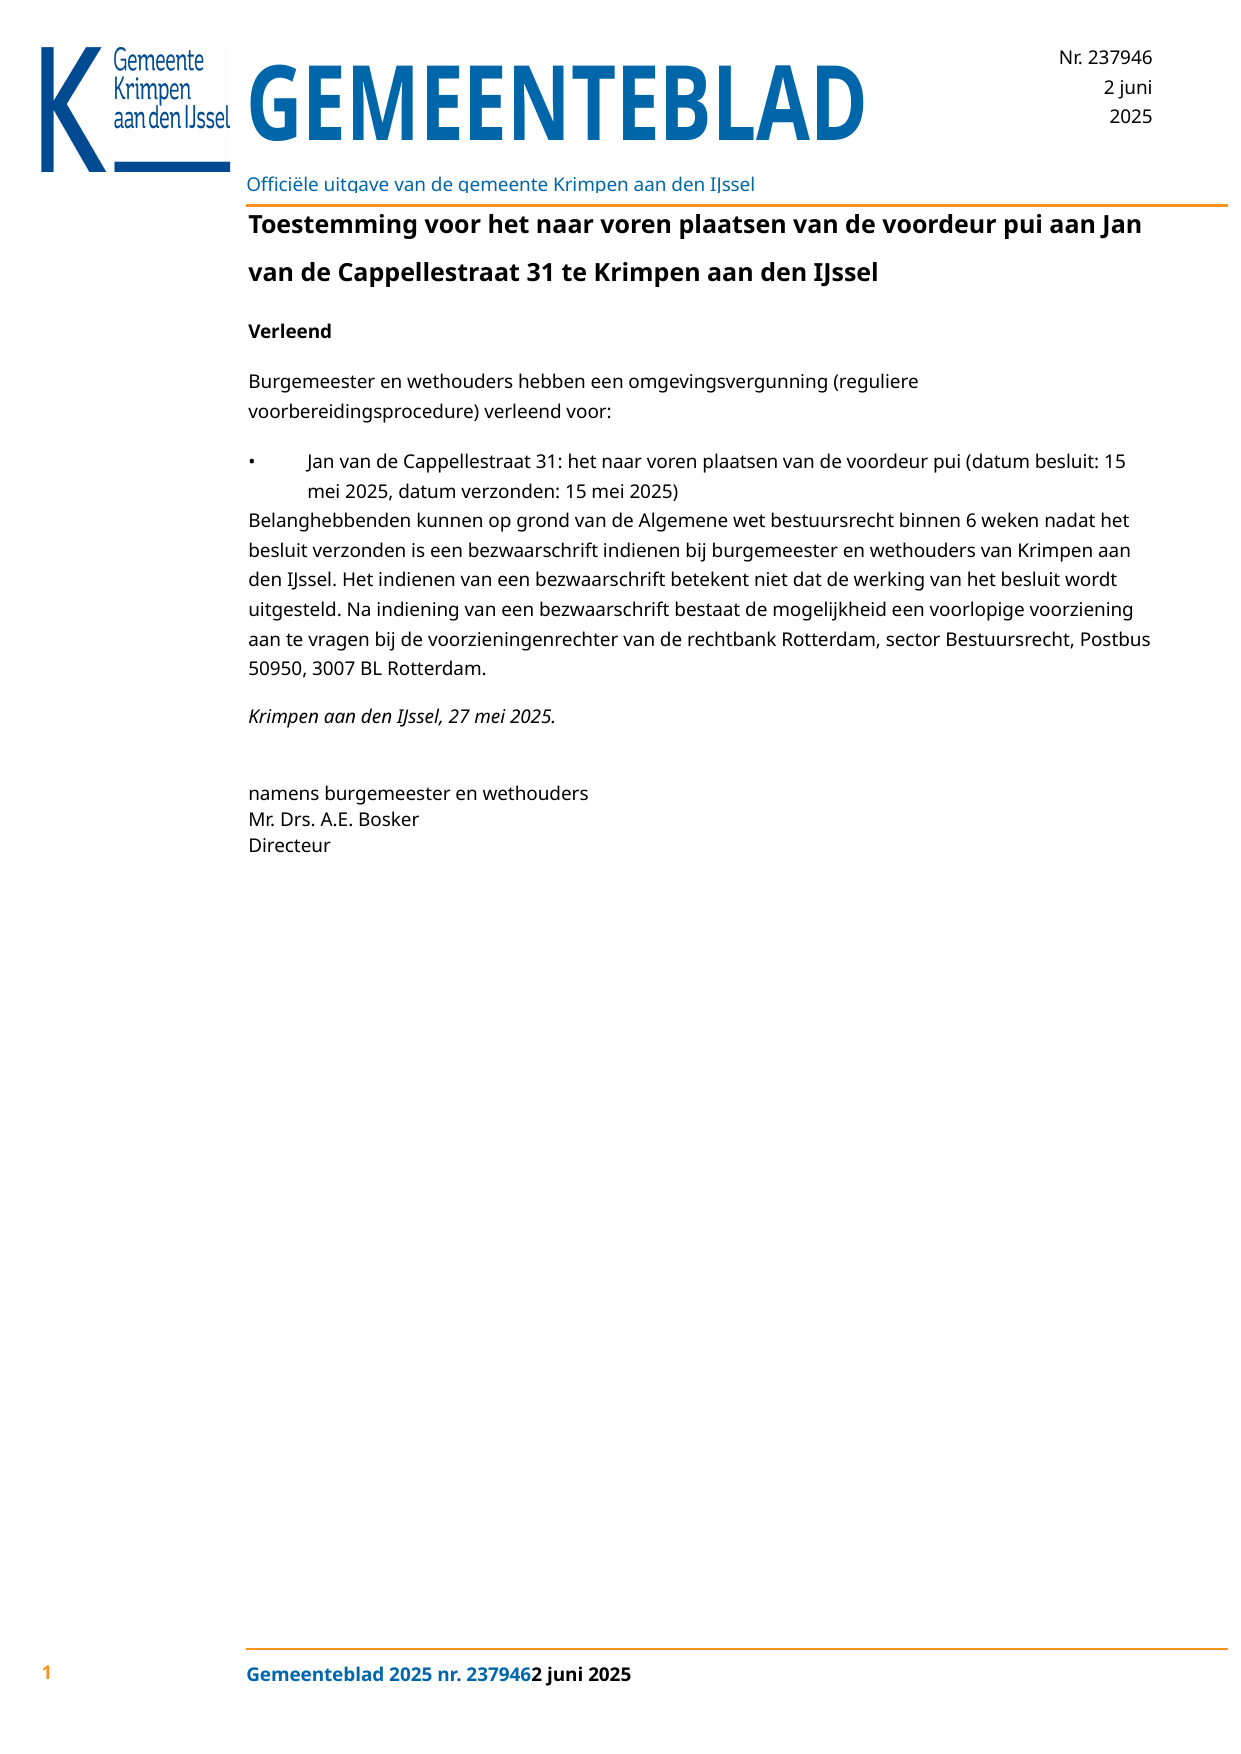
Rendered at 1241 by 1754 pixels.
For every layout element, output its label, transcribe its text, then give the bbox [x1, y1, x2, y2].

text Toestemming voor het naar voren plaatsen van de voordeur pui aan Jan van de Cappellestraat 31 te Krimpen aan den IJssel [248, 207, 1152, 288]
text Belanghebbenden kunnen op grond van de Algemene wet bestuursrecht binnen 6 weken nadat het besluit verzonden is een bezwaarschrift indienen bij burgemeester en wethouders van Krimpen aan den IJssel. Het indienen van een bezwaarschrift betekent niet dat de werking van het besluit wordt uitgesteld. Na indiening van een bezwaarschrift bestaat de mogelijkheid een voorlopige voorziening aan te vragen bij de voorzieningenrechter van de rechtbank Rotterdam, sector Bestuursrecht, Postbus 50950, 3007 BL Rotterdam. [248, 507, 1152, 681]
text Verleend [248, 318, 1152, 344]
list Jan van de Cappellestraat 31: het naar voren plaatsen van de voordeur pui (datum besluit: 15 mei 2025, datum verzonden: 15 mei 2025) [248, 448, 1152, 504]
text Mr. Drs. A.E. Bosker [248, 806, 1152, 832]
text Directeur [248, 832, 1152, 858]
text namens burgemeester en wethouders [248, 780, 1152, 806]
picture [41, 47, 231, 172]
text Krimpen aan den IJssel, 27 mei 2025. [248, 703, 1152, 729]
text Burgemeester en wethouders hebben een omgevingsvergunning (reguliere voorbereidingsprocedure) verleend voor: [248, 368, 1152, 424]
